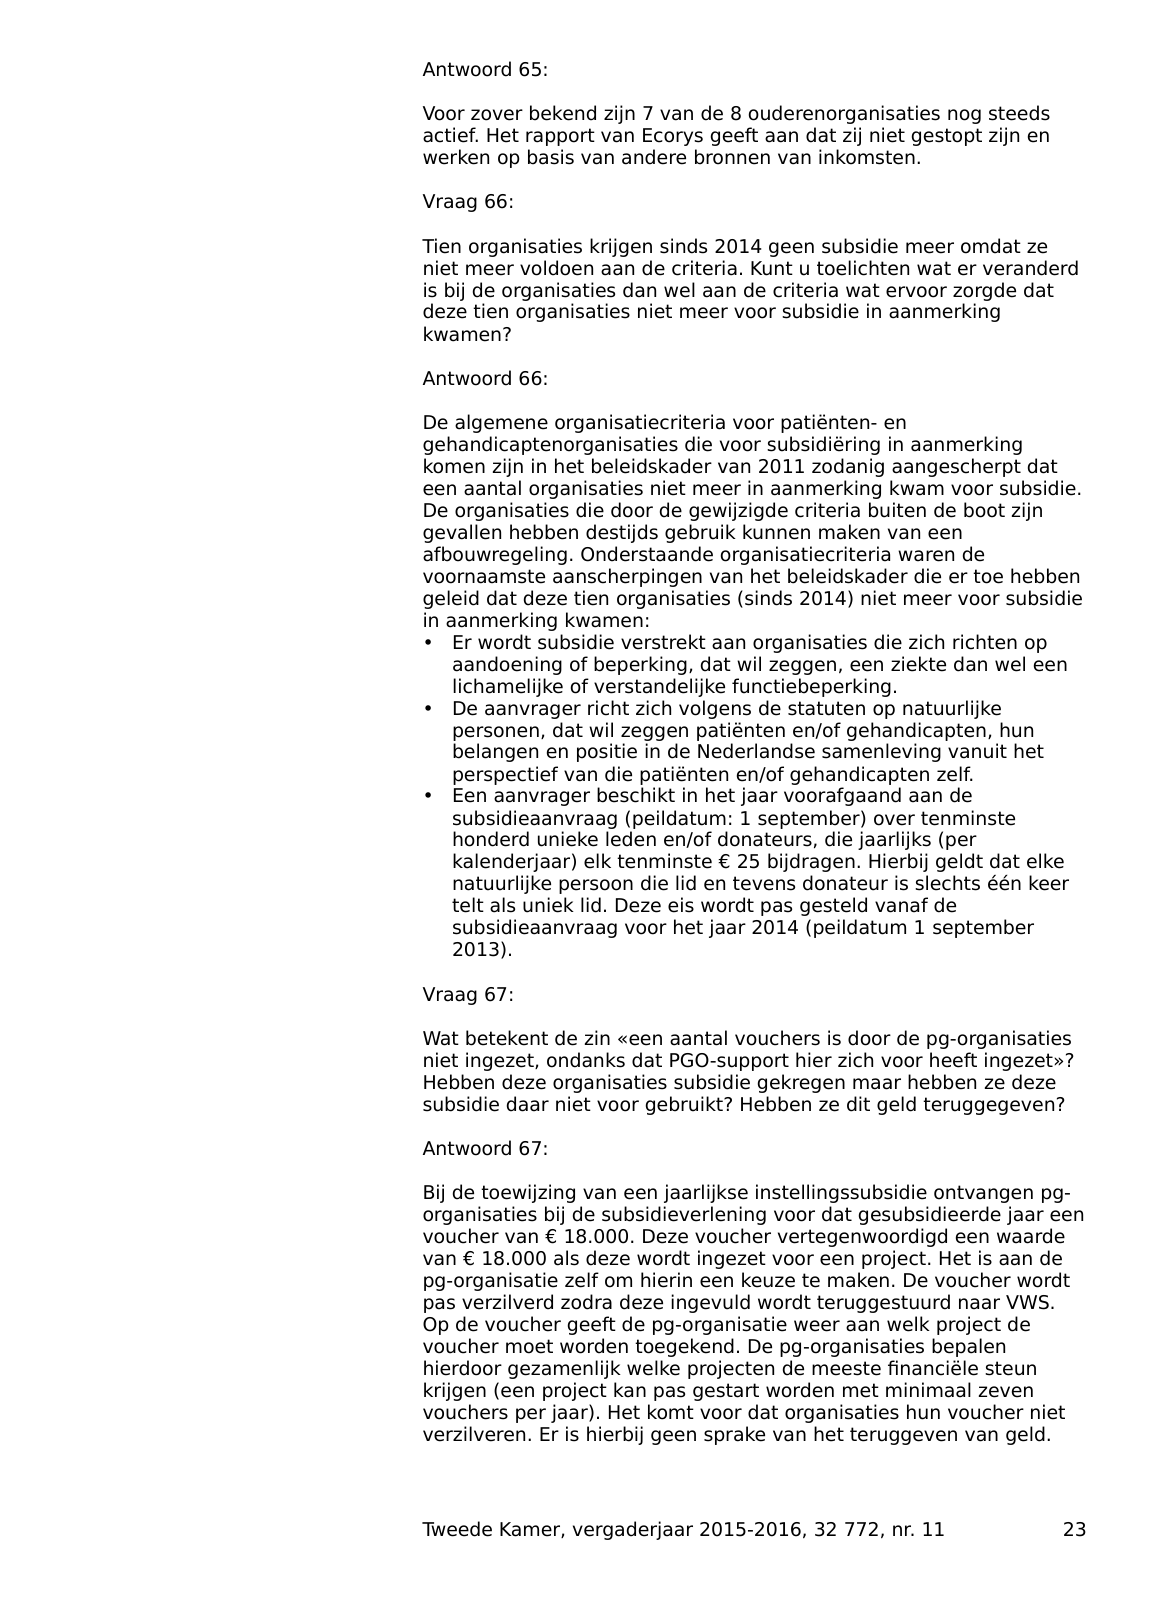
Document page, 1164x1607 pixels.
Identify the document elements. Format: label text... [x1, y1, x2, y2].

text • De aanvrager richt zich volgens de statuten op natuurlijke personen, dat wil zeggen patiënten en/of gehandicapten, hun belangen en positie in de Nederlandse samenleving vanuit het perspectief van die patiënten en/of gehandicapten zelf. [422, 697, 1087, 785]
subtitle Antwoord 67: [422, 1138, 1087, 1160]
subtitle Antwoord 65: [422, 59, 1087, 81]
text Voor zover bekend zijn 7 van de 8 ouderenorganisaties nog steeds actief. Het rapport van Ecorys geeft aan dat zij niet gestopt zijn en werken op basis van andere bronnen van inkomsten. [422, 103, 1087, 169]
text • Een aanvrager beschikt in het jaar voorafgaand aan de subsidieaanvraag (peildatum: 1 september) over tenminste honderd unieke leden en/of donateurs, die jaarlijks (per kalenderjaar) elk tenminste € 25 bijdragen. Hierbij geldt dat elke natuurlijke persoon die lid en tevens donateur is slechts één keer telt als uniek lid. Deze eis wordt pas gesteld vanaf de subsidieaanvraag voor het jaar 2014 (peildatum 1 september 2013). [422, 785, 1087, 961]
text De algemene organisatiecriteria voor patiënten- en gehandicaptenorganisaties die voor subsidiëring in aanmerking komen zijn in het beleidskader van 2011 zodanig aangescherpt dat een aantal organisaties niet meer in aanmerking kwam voor subsidie. De organisaties die door de gewijzigde criteria buiten de boot zijn gevallen hebben destijds gebruik kunnen maken van een afbouwregeling. Onderstaande organisatiecriteria waren de voornaamste aanscherpingen van het beleidskader die er toe hebben geleid dat deze tien organisaties (sinds 2014) niet meer voor subsidie in aanmerking kwamen: [422, 412, 1087, 632]
subtitle Vraag 67: [422, 983, 1087, 1005]
subtitle Vraag 66: [422, 191, 1087, 213]
text • Er wordt subsidie verstrekt aan organisaties die zich richten op aandoening of beperking, dat wil zeggen, een ziekte dan wel een lichamelijke of verstandelijke functiebeperking. [422, 632, 1087, 697]
subtitle Antwoord 66: [422, 368, 1087, 389]
text Bij de toewijzing van een jaarlijkse instellingssubsidie ontvangen pg-organisaties bij de subsidieverlening voor dat gesubsidieerde jaar een voucher van € 18.000. Deze voucher vertegenwoordigd een waarde van € 18.000 als deze wordt ingezet voor een project. Het is aan de pg-organisatie zelf om hierin een keuze te maken. De voucher wordt pas verzilverd zodra deze ingevuld wordt teruggestuurd naar VWS. Op de voucher geeft de pg-organisatie weer aan welk project de voucher moet worden toegekend. De pg-organisaties bepalen hierdoor gezamenlijk welke projecten de meeste financiële steun krijgen (een project kan pas gestart worden met minimaal zeven vouchers per jaar). Het komt voor dat organisaties hun voucher niet verzilveren. Er is hierbij geen sprake van het teruggeven van geld. [422, 1182, 1087, 1446]
text Tien organisaties krijgen sinds 2014 geen subsidie meer omdat ze niet meer voldoen aan de criteria. Kunt u toelichten wat er veranderd is bij de organisaties dan wel aan de criteria wat ervoor zorgde dat deze tien organisaties niet meer voor subsidie in aanmerking kwamen? [422, 236, 1087, 345]
text Wat betekent de zin «een aantal vouchers is door de pg-organisaties niet ingezet, ondanks dat PGO-support hier zich voor heeft ingezet»? Hebben deze organisaties subsidie gekregen maar hebben ze deze subsidie daar niet voor gebruikt? Hebben ze dit geld teruggegeven? [422, 1028, 1087, 1116]
